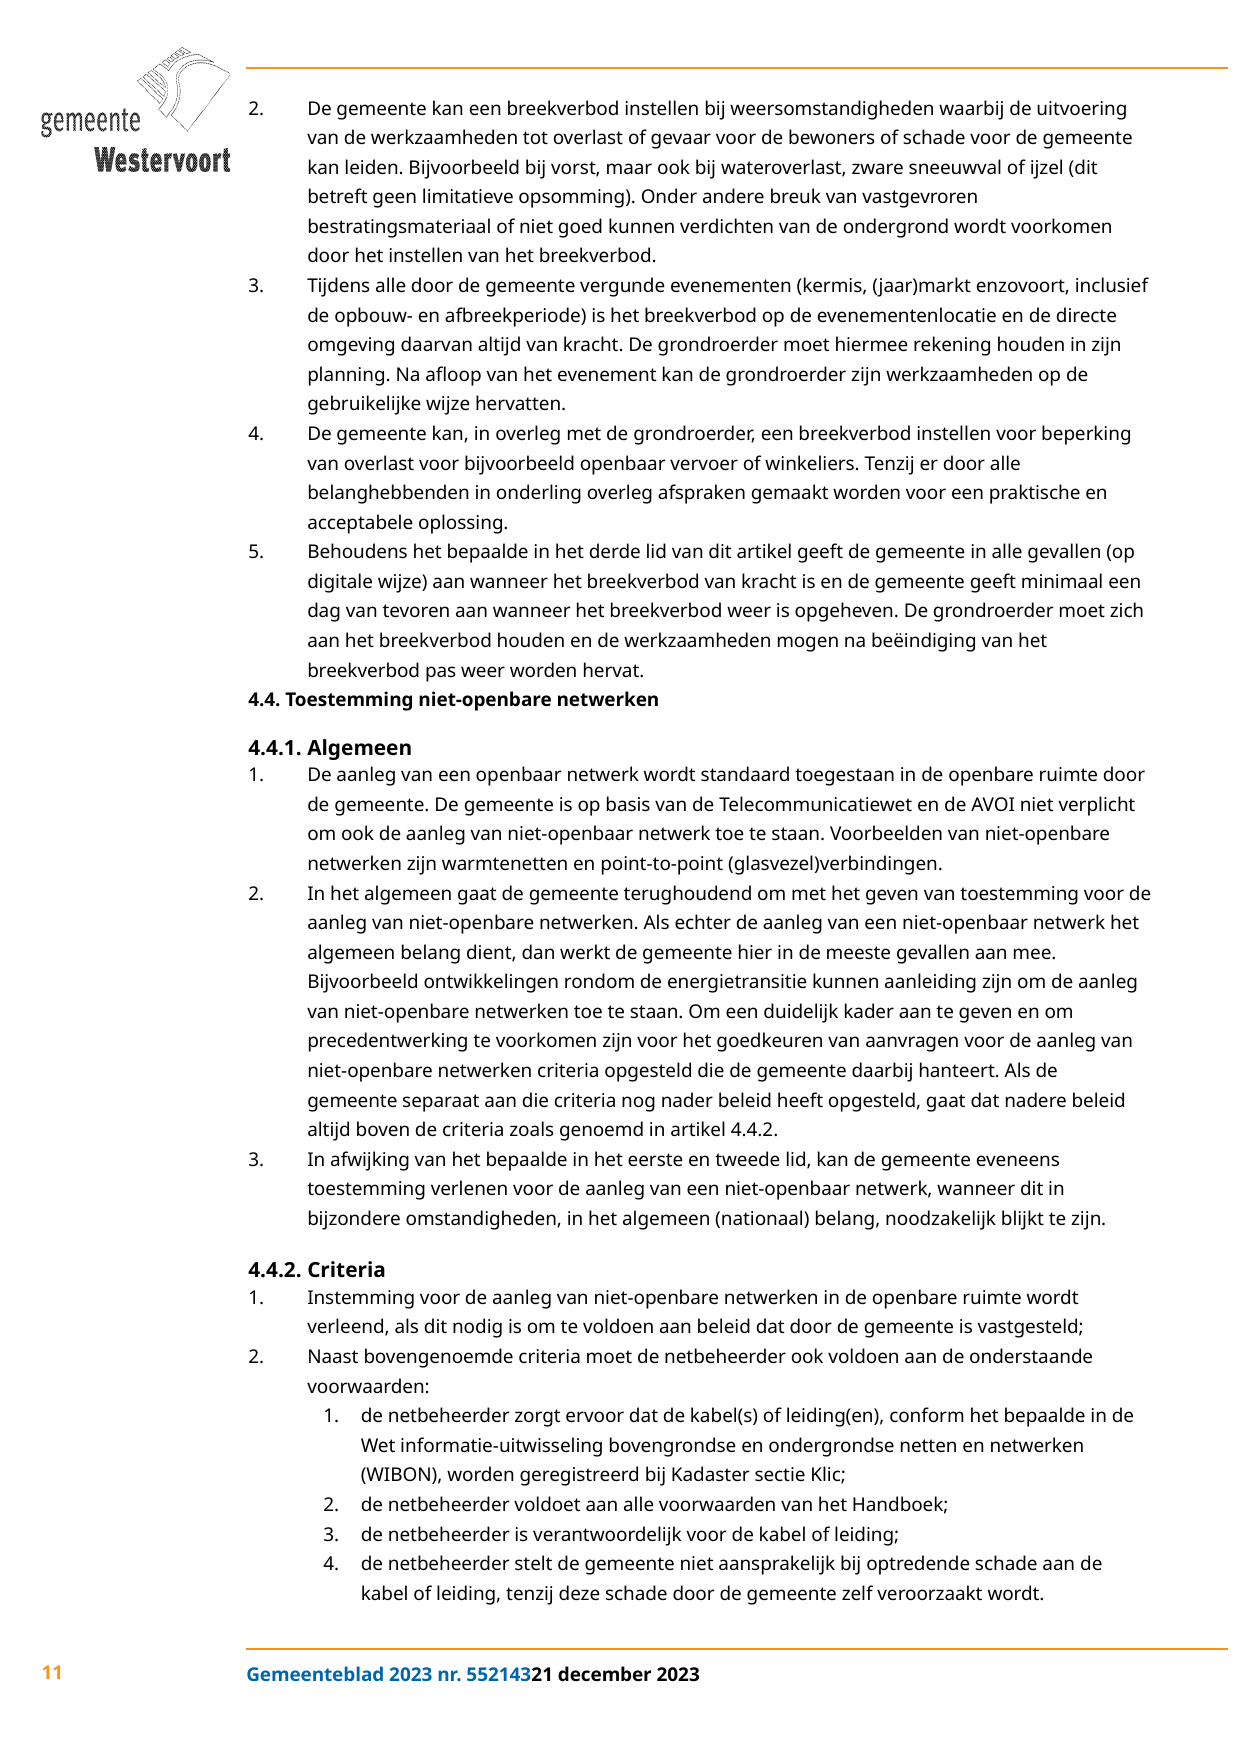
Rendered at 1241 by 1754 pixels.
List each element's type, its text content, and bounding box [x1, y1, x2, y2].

list Instemming voor de aanleg van niet-openbare netwerken in de openbare ruimte wordt verleend, als dit nodig is om te voldoen aan beleid dat door de gemeente is vastgesteld; [248, 1284, 1152, 1339]
list Behoudens het bepaalde in het derde lid van dit artikel geeft de gemeente in alle gevallen (op digitale wijze) aan wanneer het breekverbod van kracht is en de gemeente geeft minimaal een dag van tevoren aan wanneer het breekverbod weer is opgeheven. De grondroerder moet zich aan het breekverbod houden en de werkzaamheden mogen na beëindiging van het breekverbod pas weer worden hervat. [248, 538, 1152, 683]
text 4.4.2. Criteria [248, 1256, 1152, 1284]
list In het algemeen gaat de gemeente terughoudend om met het geven van toestemming voor de aanleg van niet-openbare netwerken. Als echter de aanleg van een niet-openbaar netwerk het algemeen belang dient, dan werkt de gemeente hier in de meeste gevallen aan mee. Bijvoorbeeld ontwikkelingen rondom de energietransitie kunnen aanleiding zijn om de aanleg van niet-openbare netwerken toe te staan. Om een duidelijk kader aan te geven en om precedentwerking te voorkomen zijn voor het goedkeuren van aanvragen voor de aanleg van niet-openbare netwerken criteria opgesteld die de gemeente daarbij hanteert. Als de gemeente separaat aan die criteria nog nader beleid heeft opgesteld, gaat dat nadere beleid altijd boven de criteria zoals genoemd in artikel 4.4.2. [248, 880, 1152, 1142]
text 4.4.1. Algemeen [248, 733, 1152, 761]
list Tijdens alle door de gemeente vergunde evenementen (kermis, (jaar)markt enzovoort, inclusief de opbouw- en afbreekperiode) is het breekverbod op de evenementenlocatie en de directe omgeving daarvan altijd van kracht. De grondroerder moet hiermee rekening houden in zijn planning. Na afloop van het evenement kan de grondroerder zijn werkzaamheden op de gebruikelijke wijze hervatten. [248, 272, 1152, 416]
list de netbeheerder voldoet aan alle voorwaarden van het Handboek; [323, 1491, 1152, 1517]
list De gemeente kan, in overleg met de grondroerder, een breekverbod instellen voor beperking van overlast voor bijvoorbeeld openbaar vervoer of winkeliers. Tenzij er door alle belanghebbenden in onderling overleg afspraken gemaakt worden voor een praktische en acceptabele oplossing. [248, 420, 1152, 535]
list In afwijking van het bepaalde in het eerste en tweede lid, kan de gemeente eveneens toestemming verlenen voor de aanleg van een niet-openbaar netwerk, wanneer dit in bijzondere omstandigheden, in het algemeen (nationaal) belang, noodzakelijk blijkt te zijn. [248, 1146, 1152, 1231]
list De gemeente kan een breekverbod instellen bij weersomstandigheden waarbij de uitvoering van de werkzaamheden tot overlast of gevaar voor de bewoners of schade voor de gemeente kan leiden. Bijvoorbeeld bij vorst, maar ook bij wateroverlast, zware sneeuwval of ijzel (dit betreft geen limitatieve opsomming). Onder andere breuk van vastgevroren bestratingsmateriaal of niet goed kunnen verdichten van de ondergrond wordt voorkomen door het instellen van het breekverbod. [248, 95, 1152, 268]
list de netbeheerder zorgt ervoor dat de kabel(s) of leiding(en), conform het bepaalde in de Wet informatie-uitwisseling bovengrondse en ondergrondse netten en netwerken (WIBON), worden geregistreerd bij Kadaster sectie Klic; [323, 1402, 1152, 1487]
list Naast bovengenoemde criteria moet de netbeheerder ook voldoen aan de onderstaande voorwaarden: [248, 1343, 1152, 1398]
picture [41, 47, 231, 172]
list De aanleg van een openbaar netwerk wordt standaard toegestaan in de openbare ruimte door de gemeente. De gemeente is op basis van de Telecommunicatiewet en de AVOI niet verplicht om ook de aanleg van niet-openbaar netwerk toe te staan. Voorbeelden van niet-openbare netwerken zijn warmtenetten en point-to-point (glasvezel)verbindingen. [248, 761, 1152, 876]
list de netbeheerder stelt de gemeente niet aansprakelijk bij optredende schade aan de kabel of leiding, tenzij deze schade door de gemeente zelf veroorzaakt wordt. [323, 1550, 1152, 1606]
text 4.4. Toestemming niet-openbare netwerken [248, 686, 1152, 712]
list de netbeheerder is verantwoordelijk voor de kabel of leiding; [323, 1521, 1152, 1546]
